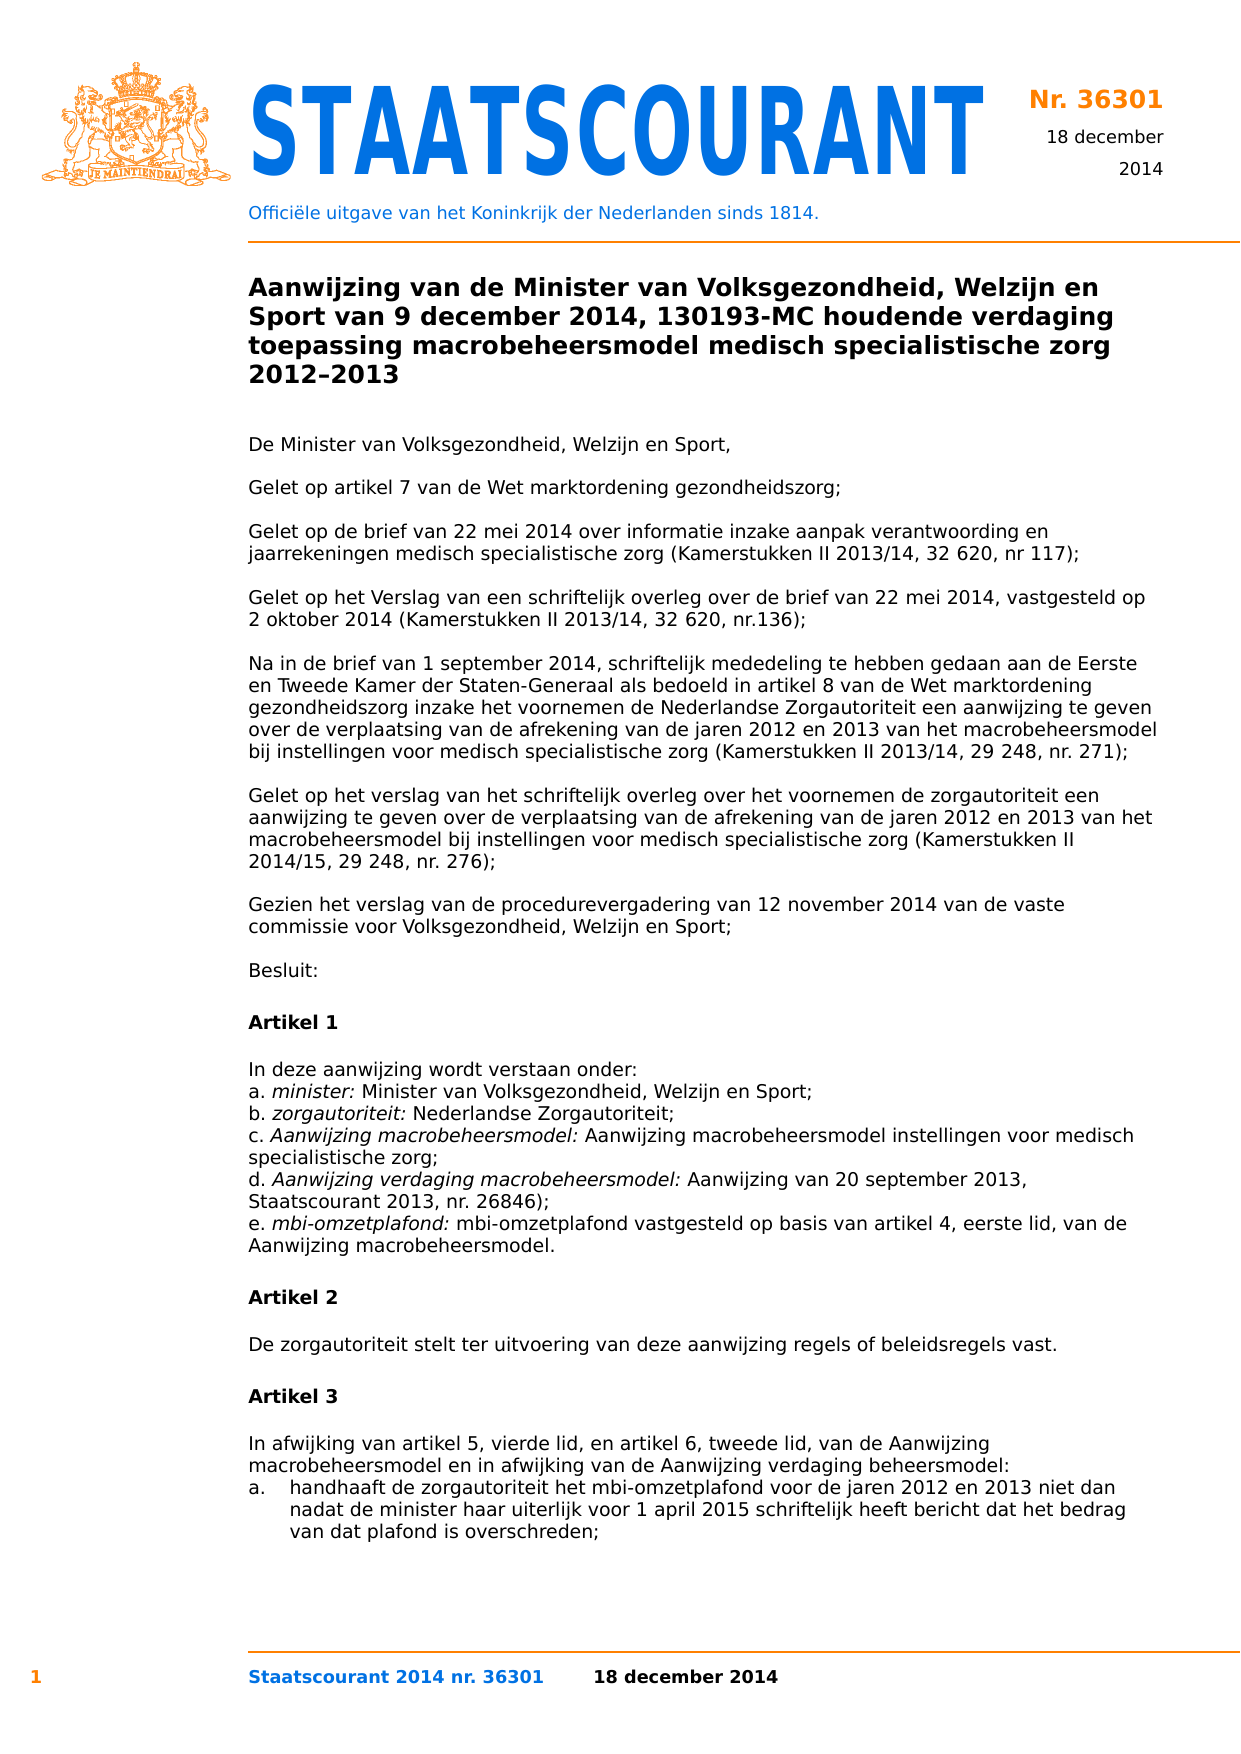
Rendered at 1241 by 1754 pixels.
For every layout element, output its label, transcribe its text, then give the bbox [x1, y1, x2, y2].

text b. zorgautoriteit: Nederlandse Zorgautoriteit; [248, 1103, 1163, 1125]
subtitle Aanwijzing van de Minister van Volksgezondheid, Welzijn en Sport van 9 december 2014, 130193-MC houdende verdaging toepassing macrobeheersmodel medisch specialistische zorg 2012–2013 [248, 273, 1163, 390]
table_header STAATSCOURANT [248, 62, 998, 203]
table_cell 2014 [998, 153, 1240, 203]
table_header [25, 62, 248, 241]
text e. mbi-omzetplafond: mbi-omzetplafond vastgesteld op basis van artikel 4, eerste lid, van de Aanwijzing macrobeheersmodel. [248, 1213, 1163, 1257]
text a. handhaaft de zorgautoriteit het mbi-omzetplafond voor de jaren 2012 en 2013 niet dan nadat de minister haar uiterlijk voor 1 april 2015 schriftelijk heeft bericht dat het bedrag van dat plafond is overschreden; [248, 1477, 1163, 1543]
subtitle Artikel 2 [248, 1287, 1163, 1309]
subtitle Artikel 1 [248, 1012, 1163, 1034]
text In afwijking van artikel 5, vierde lid, en artikel 6, tweede lid, van de Aanwijzing macrobeheersmodel en in afwijking van de Aanwijzing verdaging beheersmodel: [248, 1433, 1163, 1477]
table_cell Officiële uitgave van het Koninkrijk der Nederlanden sinds 1814. [248, 203, 1240, 241]
text In deze aanwijzing wordt verstaan onder: [248, 1059, 1163, 1081]
picture [41, 62, 231, 186]
text Gelet op het Verslag van een schriftelijk overleg over de brief van 22 mei 2014, vastgesteld op 2 oktober 2014 (Kamerstukken II 2013/14, 32 620, nr.136); [248, 587, 1163, 631]
table_cell 18 december [998, 121, 1240, 153]
text Besluit: [248, 960, 1163, 982]
text Na in de brief van 1 september 2014, schriftelijk mededeling te hebben gedaan aan de Eerste en Tweede Kamer der Staten-Generaal als bedoeld in artikel 8 van de Wet marktordening gezondheidszorg inzake het voornemen de Nederlandse Zorgautoriteit een aanwijzing te geven over de verplaatsing van de afrekening van de jaren 2012 en 2013 van het macrobeheersmodel bij instellingen voor medisch specialistische zorg (Kamerstukken II 2013/14, 29 248, nr. 271); [248, 653, 1163, 763]
text a. minister: Minister van Volksgezondheid, Welzijn en Sport; [248, 1081, 1163, 1103]
text De Minister van Volksgezondheid, Welzijn en Sport, [248, 433, 1163, 455]
text d. Aanwijzing verdaging macrobeheersmodel: Aanwijzing van 20 september 2013, Staatscourant 2013, nr. 26846); [248, 1169, 1163, 1213]
text Gelet op de brief van 22 mei 2014 over informatie inzake aanpak verantwoording en jaarrekeningen medisch specialistische zorg (Kamerstukken II 2013/14, 32 620, nr 117); [248, 521, 1163, 565]
text c. Aanwijzing macrobeheersmodel: Aanwijzing macrobeheersmodel instellingen voor medisch specialistische zorg; [248, 1125, 1163, 1169]
text Gezien het verslag van de procedurevergadering van 12 november 2014 van de vaste commissie voor Volksgezondheid, Welzijn en Sport; [248, 894, 1163, 938]
text Gelet op het verslag van het schriftelijk overleg over het voornemen de zorgautoriteit een aanwijzing te geven over de verplaatsing van de afrekening van de jaren 2012 en 2013 van het macrobeheersmodel bij instellingen voor medisch specialistische zorg (Kamerstukken II 2014/15, 29 248, nr. 276); [248, 784, 1163, 872]
table_header Nr. 36301 [998, 62, 1240, 121]
subtitle Artikel 3 [248, 1386, 1163, 1408]
text Gelet op artikel 7 van de Wet marktordening gezondheidszorg; [248, 477, 1163, 499]
text De zorgautoriteit stelt ter uitvoering van deze aanwijzing regels of beleidsregels vast. [248, 1334, 1163, 1356]
